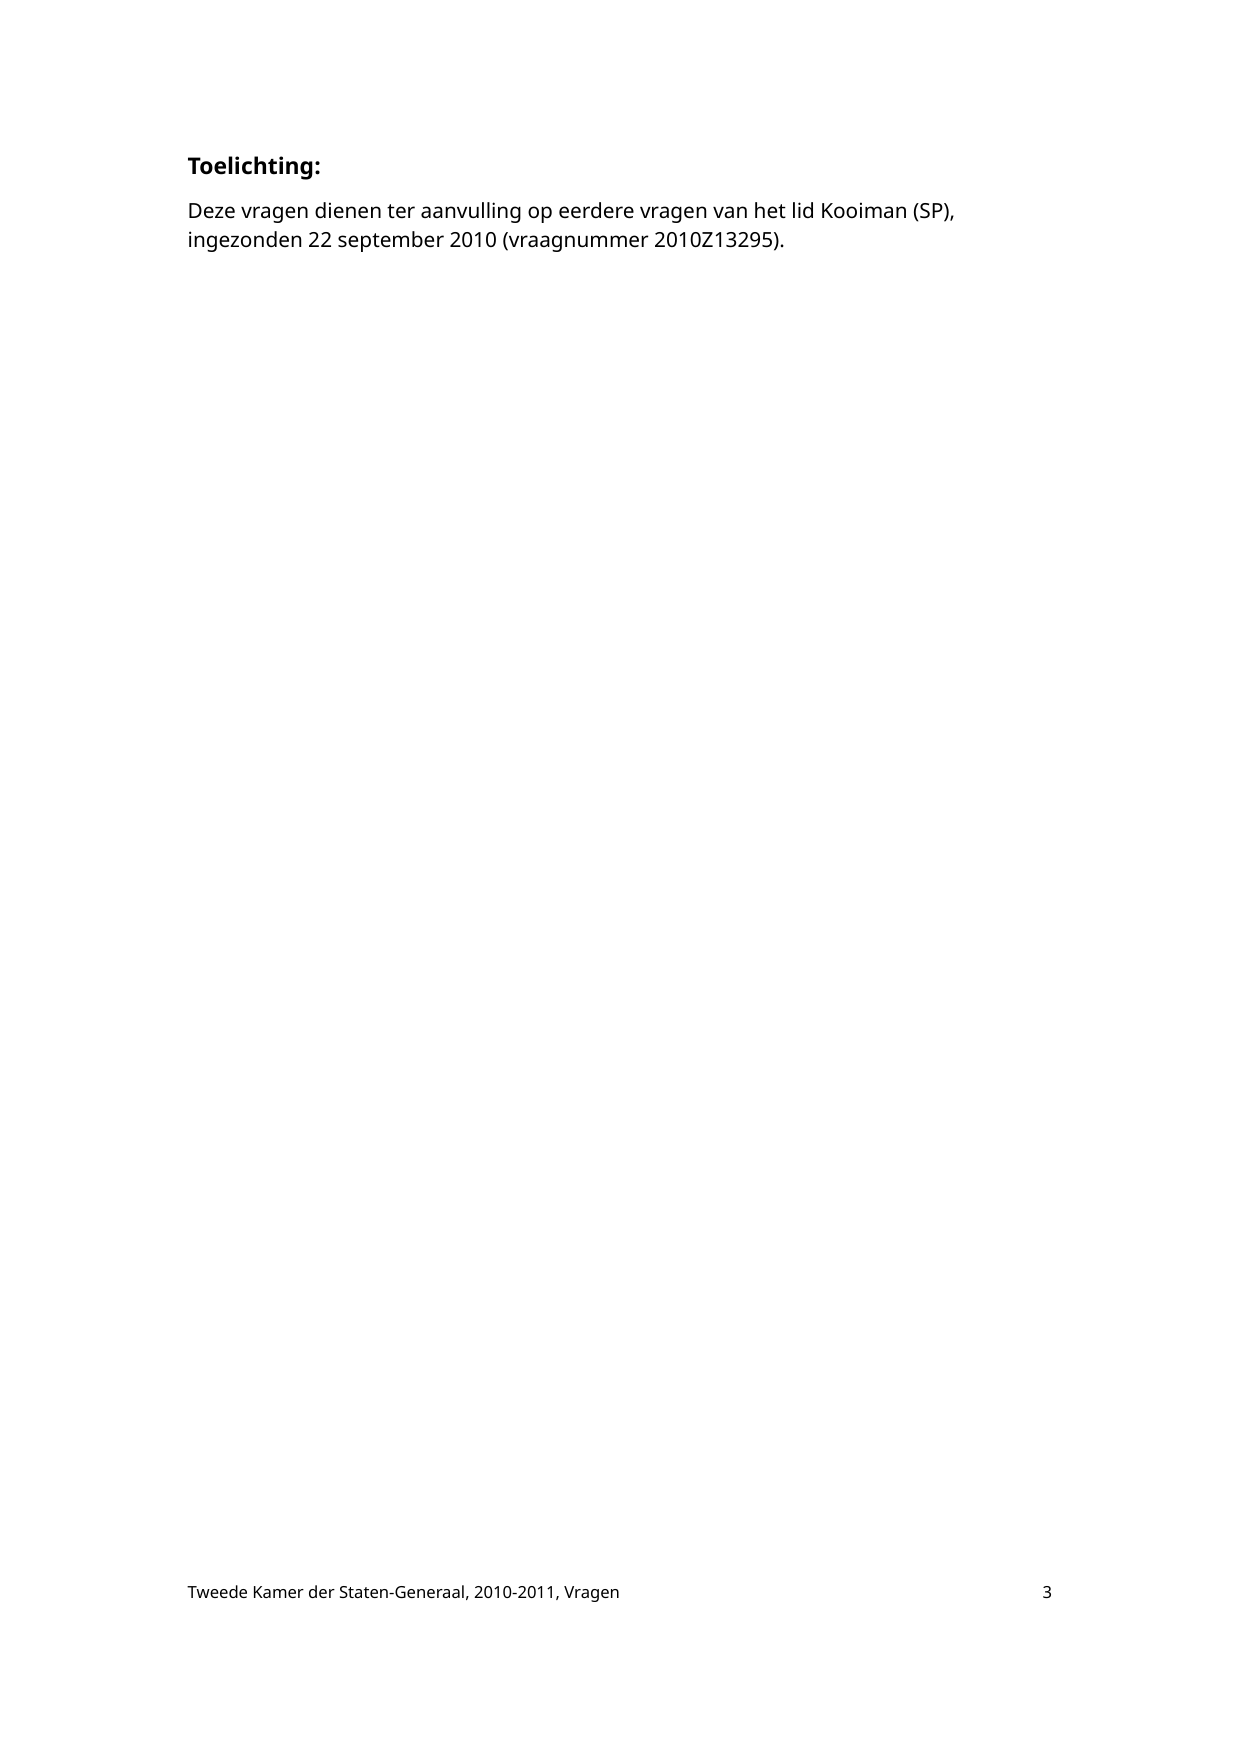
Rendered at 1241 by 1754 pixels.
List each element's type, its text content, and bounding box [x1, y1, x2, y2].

subtitle Toelichting: [187, 150, 1053, 181]
text Deze vragen dienen ter aanvulling op eerdere vragen van het lid Kooiman (SP), ingezonden 22 september 2010 (vraagnummer 2010Z13295). [187, 196, 1053, 253]
